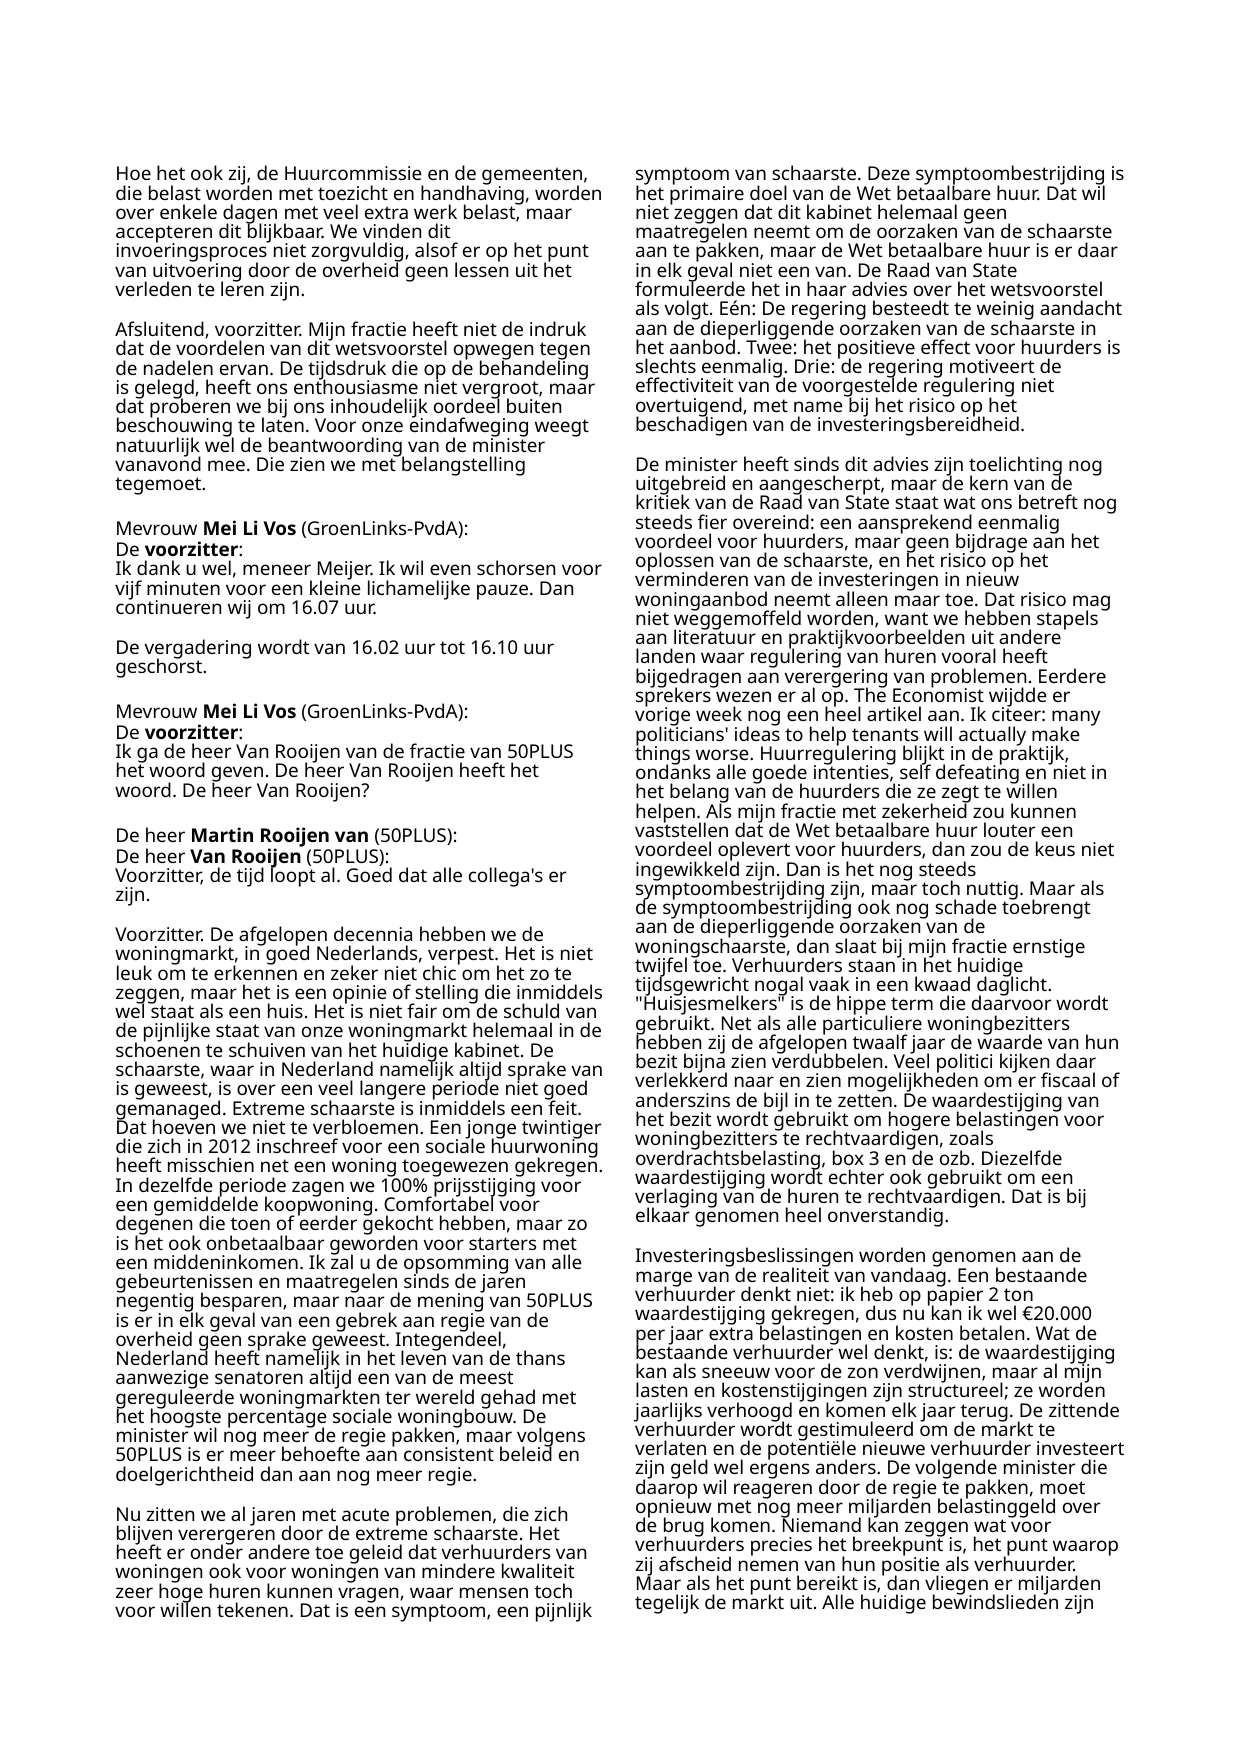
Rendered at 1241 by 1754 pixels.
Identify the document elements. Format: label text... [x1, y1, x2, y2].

text Ik dank u wel, meneer Meijer. Ik wil even schorsen voor vijf minuten voor een kleine lichamelijke pauze. Dan continueren wij om 16.07 uur. [115, 560, 605, 618]
text De voorzitter: [115, 724, 605, 743]
text Afsluitend, voorzitter. Mijn fractie heeft niet de indruk dat de voordelen van dit wetsvoorstel opwegen tegen de nadelen ervan. De tijdsdruk die op de behandeling is gelegd, heeft ons enthousiasme niet vergroot, maar dat proberen we bij ons inhoudelijk oordeel buiten beschouwing te laten. Voor onze eindafweging weegt natuurlijk wel de beantwoording van de minister vanavond mee. Die zien we met belangstelling tegemoet. [115, 321, 605, 494]
text Voorzitter, de tijd loopt al. Goed dat alle collega's er zijn. [115, 867, 605, 905]
text De voorzitter: [115, 541, 605, 560]
text De heer Martin Rooijen van (50PLUS): [115, 822, 605, 848]
text De minister heeft sinds dit advies zijn toelichting nog uitgebreid en aangescherpt, maar de kern van de kritiek van de Raad van State staat wat ons betreft nog steeds fier overeind: een aansprekend eenmalig voordeel voor huurders, maar geen bijdrage aan het oplossen van de schaarste, en het risico op het verminderen van de investeringen in nieuw woningaanbod neemt alleen maar toe. Dat risico mag niet weggemoffeld worden, want we hebben stapels aan literatuur en praktijkvoorbeelden uit andere landen waar regulering van huren vooral heeft bijgedragen aan verergering van problemen. Eerdere sprekers wezen er al op. The Economist wijdde er vorige week nog een heel artikel aan. Ik citeer: many politicians' ideas to help tenants will actually make things worse. Huurregulering blijkt in de praktijk, ondanks alle goede intenties, self defeating en niet in het belang van de huurders die ze zegt te willen helpen. Als mijn fractie met zekerheid zou kunnen vaststellen dat de Wet betaalbare huur louter een voordeel oplevert voor huurders, dan zou de keus niet ingewikkeld zijn. Dan is het nog steeds symptoombestrijding zijn, maar toch nuttig. Maar als de symptoombestrijding ook nog schade toebrengt aan de dieperliggende oorzaken van de woningschaarste, dan slaat bij mijn fractie ernstige twijfel toe. Verhuurders staan in het huidige tijdsgewricht nogal vaak in een kwaad daglicht. "Huisjesmelkers" is de hippe term die daarvoor wordt gebruikt. Net als alle particuliere woningbezitters hebben zij de afgelopen twaalf jaar de waarde van hun bezit bijna zien verdubbelen. Veel politici kijken daar verlekkerd naar en zien mogelijkheden om er fiscaal of anderszins de bijl in te zetten. De waardestijging van het bezit wordt gebruikt om hogere belastingen voor woningbezitters te rechtvaardigen, zoals overdrachtsbelasting, box 3 en de ozb. Diezelfde waardestijging wordt echter ook gebruikt om een verlaging van de huren te rechtvaardigen. Dat is bij elkaar genomen heel onverstandig. [635, 456, 1125, 1227]
text Ik ga de heer Van Rooijen van de fractie van 50PLUS het woord geven. De heer Van Rooijen heeft het woord. De heer Van Rooijen? [115, 743, 605, 801]
text De vergadering wordt van 16.02 uur tot 16.10 uur geschorst. [115, 639, 605, 677]
text Investeringsbeslissingen worden genomen aan de marge van de realiteit van vandaag. Een bestaande verhuurder denkt niet: ik heb op papier 2 ton waardestijging gekregen, dus nu kan ik wel €20.000 per jaar extra belastingen en kosten betalen. Wat de bestaande verhuurder wel denkt, is: de waardestijging kan als sneeuw voor de zon verdwijnen, maar al mijn lasten en kostenstijgingen zijn structureel; ze worden jaarlijks verhoogd en komen elk jaar terug. De zittende verhuurder wordt gestimuleerd om de markt te verlaten en de potentiële nieuwe verhuurder investeert zijn geld wel ergens anders. De volgende minister die daarop wil reageren door de regie te pakken, moet opnieuw met nog meer miljarden belastinggeld over de brug komen. Niemand kan zeggen wat voor verhuurders precies het breekpunt is, het punt waarop zij afscheid nemen van hun positie als verhuurder. Maar als het punt bereikt is, dan vliegen er miljarden tegelijk de markt uit. Alle huidige bewindslieden zijn [635, 1247, 1125, 1613]
text Mevrouw Mei Li Vos (GroenLinks-PvdA): [115, 515, 605, 541]
text Nu zitten we al jaren met acute problemen, die zich blijven verergeren door de extreme schaarste. Het heeft er onder andere toe geleid dat verhuurders van woningen ook voor woningen van mindere kwaliteit zeer hoge huren kunnen vragen, waar mensen toch voor willen tekenen. Dat is een symptoom, een pijnlijk [115, 1506, 605, 1621]
text symptoom van schaarste. Deze symptoombestrijding is het primaire doel van de Wet betaalbare huur. Dat wil niet zeggen dat dit kabinet helemaal geen maatregelen neemt om de oorzaken van de schaarste aan te pakken, maar de Wet betaalbare huur is er daar in elk geval niet een van. De Raad van State formuleerde het in haar advies over het wetsvoorstel als volgt. Eén: De regering besteedt te weinig aandacht aan de dieperliggende oorzaken van de schaarste in het aanbod. Twee: het positieve effect voor huurders is slechts eenmalig. Drie: de regering motiveert de effectiviteit van de voorgestelde regulering niet overtuigend, met name bij het risico op het beschadigen van de investeringsbereidheid. [635, 165, 1125, 435]
text Voorzitter. De afgelopen decennia hebben we de woningmarkt, in goed Nederlands, verpest. Het is niet leuk om te erkennen en zeker niet chic om het zo te zeggen, maar het is een opinie of stelling die inmiddels wel staat als een huis. Het is niet fair om de schuld van de pijnlijke staat van onze woningmarkt helemaal in de schoenen te schuiven van het huidige kabinet. De schaarste, waar in Nederland namelijk altijd sprake van is geweest, is over een veel langere periode niet goed gemanaged. Extreme schaarste is inmiddels een feit. Dat hoeven we niet te verbloemen. Een jonge twintiger die zich in 2012 inschreef voor een sociale huurwoning heeft misschien net een woning toegewezen gekregen. In dezelfde periode zagen we 100% prijsstijging voor een gemiddelde koopwoning. Comfortabel voor degenen die toen of eerder gekocht hebben, maar zo is het ook onbetaalbaar geworden voor starters met een middeninkomen. Ik zal u de opsomming van alle gebeurtenissen en maatregelen sinds de jaren negentig besparen, maar naar de mening van 50PLUS is er in elk geval van een gebrek aan regie van de overheid geen sprake geweest. Integendeel, Nederland heeft namelijk in het leven van de thans aanwezige senatoren altijd een van de meest gereguleerde woningmarkten ter wereld gehad met het hoogste percentage sociale woningbouw. De minister wil nog meer de regie pakken, maar volgens 50PLUS is er meer behoefte aan consistent beleid en doelgerichtheid dan aan nog meer regie. [115, 926, 605, 1485]
text De heer Van Rooijen (50PLUS): [115, 848, 605, 867]
text Hoe het ook zij, de Huurcommissie en de gemeenten, die belast worden met toezicht en handhaving, worden over enkele dagen met veel extra werk belast, maar accepteren dit blijkbaar. We vinden dit invoeringsproces niet zorgvuldig, alsof er op het punt van uitvoering door de overheid geen lessen uit het verleden te leren zijn. [115, 165, 605, 300]
text Mevrouw Mei Li Vos (GroenLinks-PvdA): [115, 698, 605, 724]
